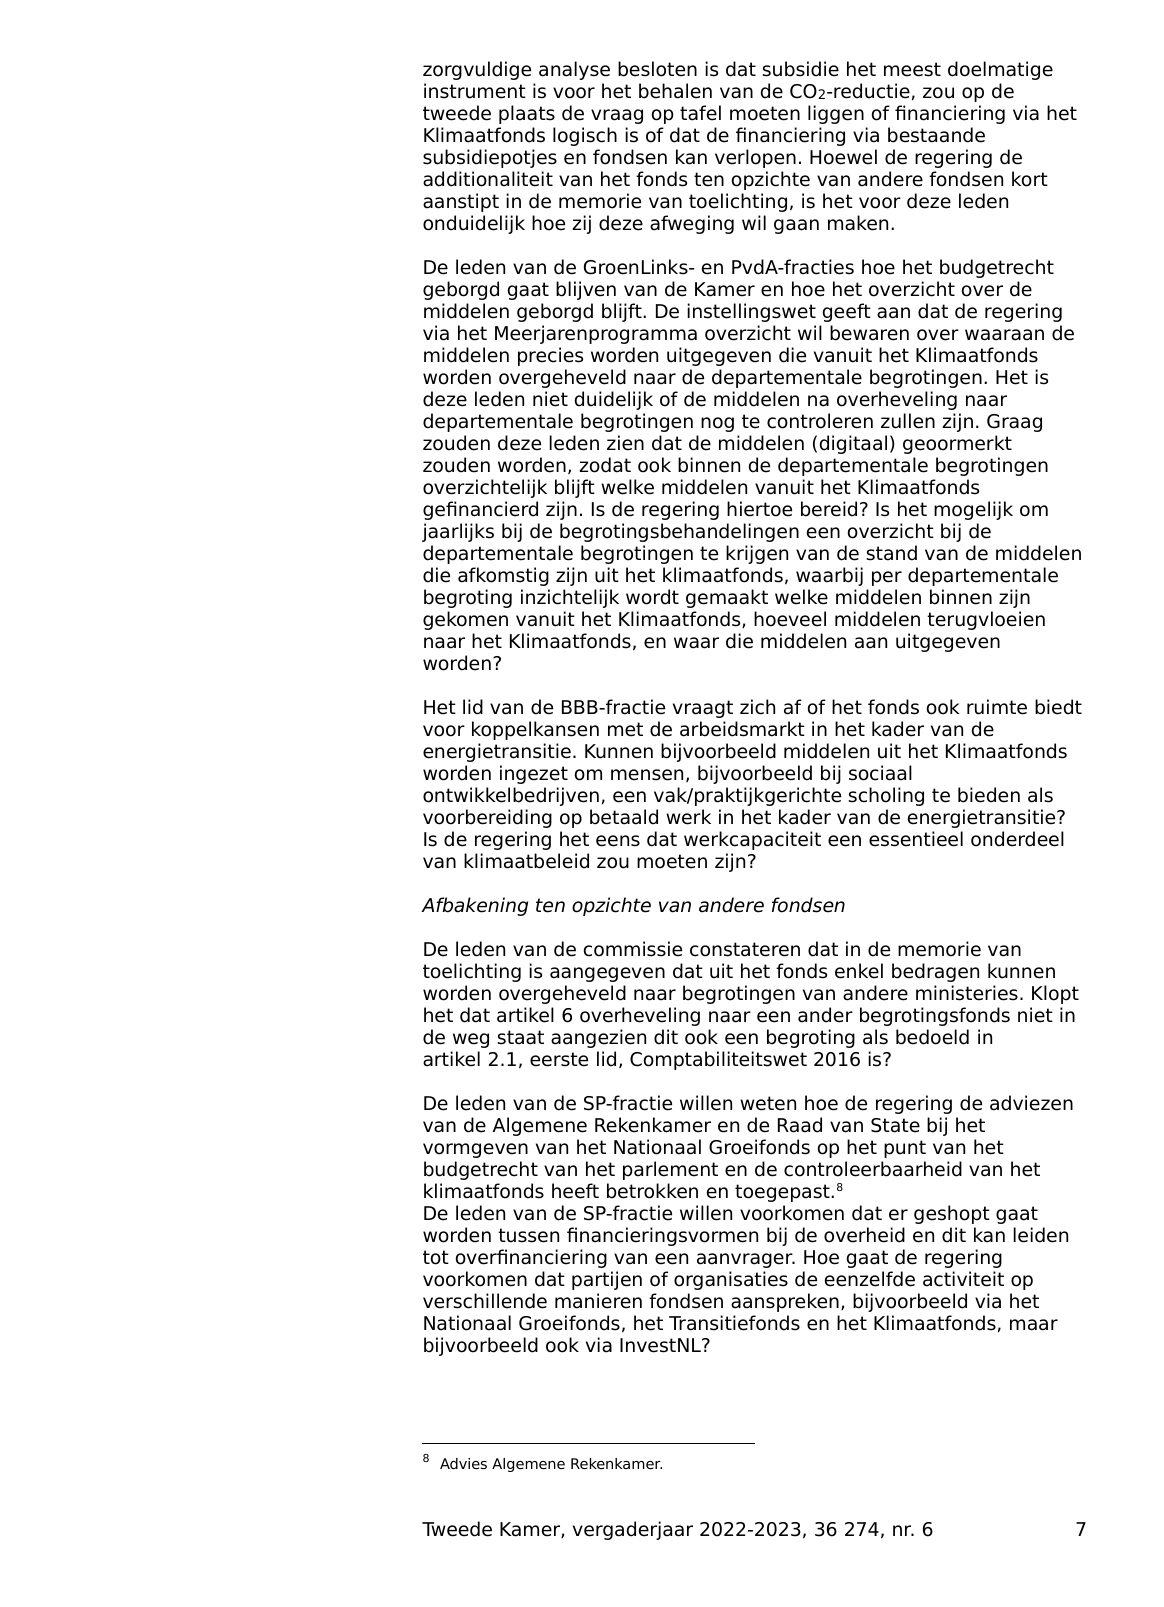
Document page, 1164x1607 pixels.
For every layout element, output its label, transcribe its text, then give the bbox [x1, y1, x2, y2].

text Advies Algemene Rekenkamer. [422, 1452, 1087, 1474]
text De leden van de SP-fractie willen weten hoe de regering de adviezen van de Algemene Rekenkamer en de Raad van State bij het vormgeven van het Nationaal Groeifonds op het punt van het budgetrecht van het parlement en de controleerbaarheid van het klimaatfonds heeft betrokken en toegepast. [422, 1093, 1087, 1203]
text Het lid van de BBB-fractie vraagt zich af of het fonds ook ruimte biedt voor koppelkansen met de arbeidsmarkt in het kader van de energietransitie. Kunnen bijvoorbeeld middelen uit het Klimaatfonds worden ingezet om mensen, bijvoorbeeld bij sociaal ontwikkelbedrijven, een vak/praktijkgerichte scholing te bieden als voorbereiding op betaald werk in het kader van de energietransitie? Is de regering het eens dat werkcapaciteit een essentieel onderdeel van klimaatbeleid zou moeten zijn? [422, 697, 1087, 873]
text De leden van de SP-fractie willen voorkomen dat er geshopt gaat worden tussen financieringsvormen bij de overheid en dit kan leiden tot overfinanciering van een aanvrager. Hoe gaat de regering voorkomen dat partijen of organisaties de eenzelfde activiteit op verschillende manieren fondsen aanspreken, bijvoorbeeld via het Nationaal Groeifonds, het Transitiefonds en het Klimaatfonds, maar bijvoorbeeld ook via InvestNL? [422, 1203, 1087, 1357]
text zorgvuldige analyse besloten is dat subsidie het meest doelmatige instrument is voor het behalen van de CO2-reductie, zou op de tweede plaats de vraag op tafel moeten liggen of financiering via het Klimaatfonds logisch is of dat de financiering via bestaande subsidiepotjes en fondsen kan verlopen. Hoewel de regering de additionaliteit van het fonds ten opzichte van andere fondsen kort aanstipt in de memorie van toelichting, is het voor deze leden onduidelijk hoe zij deze afweging wil gaan maken. [422, 59, 1087, 235]
subtitle Afbakening ten opzichte van andere fondsen [422, 895, 1087, 917]
text De leden van de GroenLinks- en PvdA-fracties hoe het budgetrecht geborgd gaat blijven van de Kamer en hoe het overzicht over de middelen geborgd blijft. De instellingswet geeft aan dat de regering via het Meerjarenprogramma overzicht wil bewaren over waaraan de middelen precies worden uitgegeven die vanuit het Klimaatfonds worden overgeheveld naar de departementale begrotingen. Het is deze leden niet duidelijk of de middelen na overheveling naar departementale begrotingen nog te controleren zullen zijn. Graag zouden deze leden zien dat de middelen (digitaal) geoormerkt zouden worden, zodat ook binnen de departementale begrotingen overzichtelijk blijft welke middelen vanuit het Klimaatfonds gefinancierd zijn. Is de regering hiertoe bereid? Is het mogelijk om jaarlijks bij de begrotingsbehandelingen een overzicht bij de departementale begrotingen te krijgen van de stand van de middelen die afkomstig zijn uit het klimaatfonds, waarbij per departementale begroting inzichtelijk wordt gemaakt welke middelen binnen zijn gekomen vanuit het Klimaatfonds, hoeveel middelen terugvloeien naar het Klimaatfonds, en waar die middelen aan uitgegeven worden? [422, 257, 1087, 675]
text De leden van de commissie constateren dat in de memorie van toelichting is aangegeven dat uit het fonds enkel bedragen kunnen worden overgeheveld naar begrotingen van andere ministeries. Klopt het dat artikel 6 overheveling naar een ander begrotingsfonds niet in de weg staat aangezien dit ook een begroting als bedoeld in artikel 2.1, eerste lid, Comptabiliteitswet 2016 is? [422, 939, 1087, 1071]
